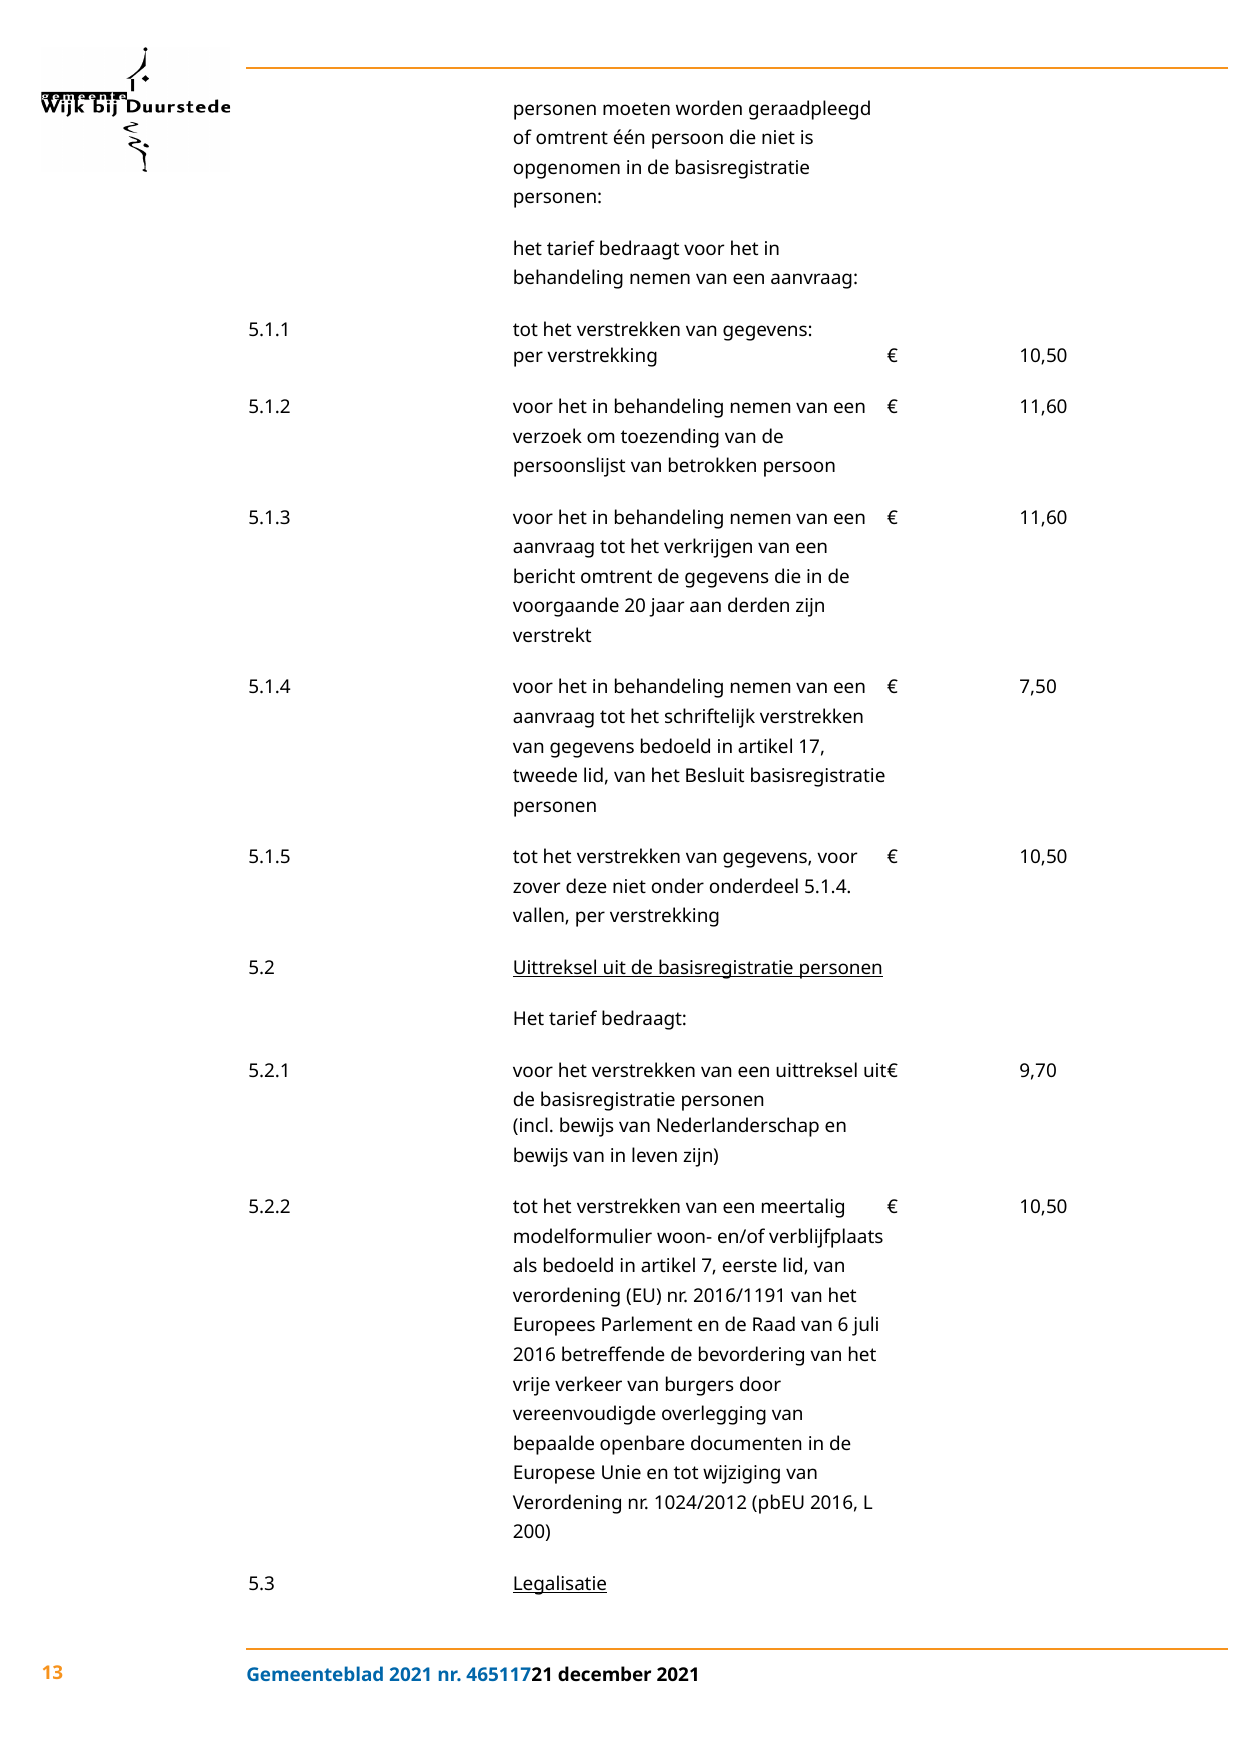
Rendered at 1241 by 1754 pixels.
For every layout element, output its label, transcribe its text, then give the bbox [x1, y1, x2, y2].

table_cell [380, 209, 513, 235]
table_cell [887, 928, 1019, 954]
table_cell voor het verstrekken van een uittreksel uit de basisregistratie personen [513, 1057, 887, 1112]
table_cell voor het in behandeling nemen van een aanvraag tot het verkrijgen van een bericht omtrent de gegevens die in de voorgaande 20 jaar aan derden zijn verstrekt [513, 504, 887, 648]
table_cell [887, 1168, 1019, 1193]
table_cell [248, 235, 380, 290]
table_cell [1019, 1112, 1152, 1168]
table_cell [380, 342, 513, 367]
table_cell 9,70 [1019, 1057, 1152, 1112]
table_cell [248, 1545, 380, 1570]
table_cell [887, 1006, 1019, 1031]
table_cell [1019, 209, 1152, 235]
table_cell [513, 818, 887, 843]
table_cell 5.2.2 [248, 1193, 380, 1544]
table_cell [1019, 1006, 1152, 1031]
table_cell 10,50 [1019, 1193, 1152, 1544]
table_cell [887, 235, 1019, 290]
table_cell [380, 504, 513, 648]
table_cell [1019, 928, 1152, 954]
table_cell € [887, 1057, 1019, 1112]
table_cell [1019, 818, 1152, 843]
table_cell [513, 478, 887, 504]
table_cell [1019, 290, 1152, 316]
table_cell [513, 290, 887, 316]
table_cell 5.3 [248, 1570, 380, 1596]
table_cell 5.1.5 [248, 844, 380, 928]
table_cell [380, 316, 513, 342]
table_cell [380, 648, 513, 674]
table_cell [887, 478, 1019, 504]
table_cell [380, 1168, 513, 1193]
table_cell [1019, 1545, 1152, 1570]
table_cell [248, 1031, 380, 1057]
table_cell [380, 1545, 513, 1570]
table_cell [887, 290, 1019, 316]
table_cell [1019, 648, 1152, 674]
picture [41, 47, 231, 172]
table_cell 5.1.1 [248, 316, 380, 342]
table_cell [380, 290, 513, 316]
table_cell [887, 1031, 1019, 1057]
table_cell [248, 1168, 380, 1193]
table_cell 5.2 [248, 954, 380, 980]
table_cell 10,50 [1019, 844, 1152, 928]
table_cell tot het verstrekken van gegevens: [513, 316, 887, 342]
table_cell 11,60 [1019, 504, 1152, 648]
table_cell [380, 1031, 513, 1057]
table_cell [380, 1112, 513, 1168]
table_cell [513, 209, 887, 235]
table_cell [513, 1168, 887, 1193]
table_cell [887, 316, 1019, 342]
table_cell Uittreksel uit de basisregistratie personen [513, 954, 887, 980]
table_cell [248, 928, 380, 954]
table_cell € [887, 504, 1019, 648]
table_cell [380, 1193, 513, 1544]
table_cell [1019, 478, 1152, 504]
table_cell [887, 1112, 1019, 1168]
table_cell [380, 393, 513, 478]
table_cell [513, 1031, 887, 1057]
table_cell [380, 928, 513, 954]
table_cell [1019, 954, 1152, 980]
table_cell 5.2.1 [248, 1057, 380, 1112]
table_cell [887, 648, 1019, 674]
table_cell [887, 209, 1019, 235]
table_cell € [887, 393, 1019, 478]
table_cell het tarief bedraagt voor het in behandeling nemen van een aanvraag: [513, 235, 887, 290]
table_cell [513, 928, 887, 954]
table_cell (incl. bewijs van Nederlanderschap en bewijs van in leven zijn) [513, 1112, 887, 1168]
table_cell [887, 368, 1019, 393]
table_cell Legalisatie [513, 1570, 887, 1596]
table_cell [248, 1112, 380, 1168]
table_cell € [887, 844, 1019, 928]
table_cell [248, 1006, 380, 1031]
table_cell [380, 954, 513, 980]
table_cell [513, 980, 887, 1006]
table_cell [1019, 235, 1152, 290]
table_cell 5.1.3 [248, 504, 380, 648]
table_cell [248, 368, 380, 393]
table_cell personen moeten worden geraadpleegd of omtrent één persoon die niet is opgenomen in de basisregistratie personen: [513, 95, 887, 209]
table_cell 5.1.2 [248, 393, 380, 478]
table_cell [513, 648, 887, 674]
table_cell [1019, 980, 1152, 1006]
table_cell voor het in behandeling nemen van een verzoek om toezending van de persoonslijst van betrokken persoon [513, 393, 887, 478]
table_cell [380, 368, 513, 393]
table_cell [887, 954, 1019, 980]
table_cell [380, 818, 513, 843]
table_cell € [887, 1193, 1019, 1544]
table_cell [248, 980, 380, 1006]
table_cell [887, 818, 1019, 843]
table_cell [248, 478, 380, 504]
table_cell [248, 95, 380, 209]
table_cell [1019, 1031, 1152, 1057]
table_cell € [887, 674, 1019, 818]
table_cell [380, 235, 513, 290]
table_cell tot het verstrekken van een meertalig modelformulier woon- en/of verblijfplaats als bedoeld in artikel 7, eerste lid, van verordening (EU) nr. 2016/1191 van het Europees Parlement en de Raad van 6 juli 2016 betreffende de bevordering van het vrije verkeer van burgers door vereenvoudigde overlegging van bepaalde openbare documenten in de Europese Unie en tot wijziging van Verordening nr. 1024/2012 (pbEU 2016, L 200) [513, 1193, 887, 1544]
table_cell [1019, 95, 1152, 209]
table_cell [513, 368, 887, 393]
table_cell [887, 1545, 1019, 1570]
table_cell [248, 648, 380, 674]
table_cell 11,60 [1019, 393, 1152, 478]
table_cell 10,50 [1019, 342, 1152, 367]
table_cell tot het verstrekken van gegevens, voor zover deze niet onder onderdeel 5.1.4. vallen, per verstrekking [513, 844, 887, 928]
table_cell [380, 1006, 513, 1031]
table_cell [513, 1545, 887, 1570]
table_cell 7,50 [1019, 674, 1152, 818]
table_cell [380, 478, 513, 504]
table_cell voor het in behandeling nemen van een aanvraag tot het schriftelijk verstrekken van gegevens bedoeld in artikel 17, tweede lid, van het Besluit basisregistratie personen [513, 674, 887, 818]
table_cell [1019, 368, 1152, 393]
table_cell [1019, 316, 1152, 342]
table_cell [248, 818, 380, 843]
table_cell [887, 95, 1019, 209]
table_cell [380, 1057, 513, 1112]
table_cell [887, 980, 1019, 1006]
table_cell [887, 1570, 1019, 1596]
table_cell € [887, 342, 1019, 367]
table_cell [1019, 1570, 1152, 1596]
table_cell [1019, 1168, 1152, 1193]
table_cell [248, 209, 380, 235]
table_cell [380, 674, 513, 818]
table_cell Het tarief bedraagt: [513, 1006, 887, 1031]
table_cell [380, 844, 513, 928]
table_cell [248, 342, 380, 367]
table_cell [380, 1570, 513, 1596]
table_cell [380, 980, 513, 1006]
table_cell [380, 95, 513, 209]
table_cell [248, 290, 380, 316]
table_cell 5.1.4 [248, 674, 380, 818]
table_cell per verstrekking [513, 342, 887, 367]
